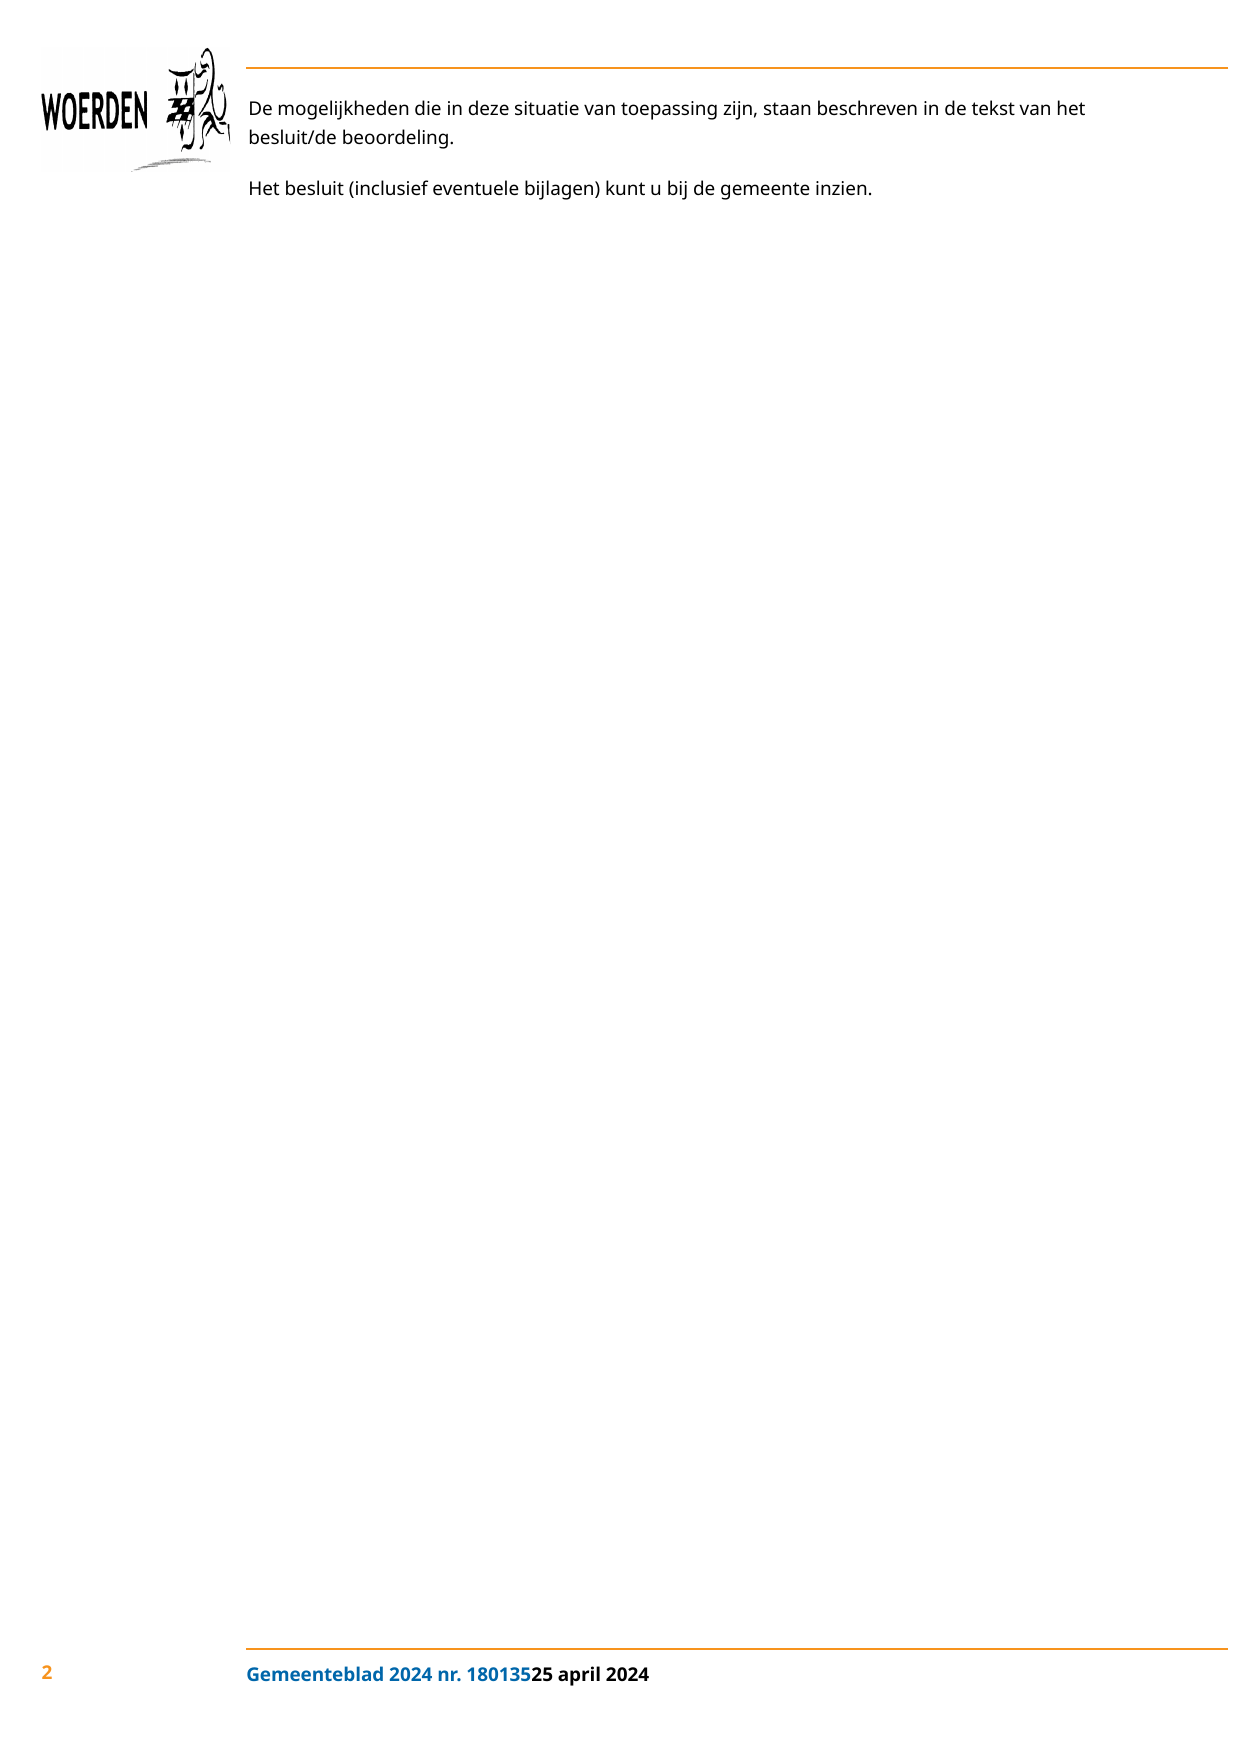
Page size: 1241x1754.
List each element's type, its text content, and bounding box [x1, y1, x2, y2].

text Het besluit (inclusief eventuele bijlagen) kunt u bij de gemeente inzien. [248, 175, 1152, 201]
picture [41, 47, 231, 172]
text De mogelijkheden die in deze situatie van toepassing zijn, staan beschreven in de tekst van het besluit/de beoordeling. [248, 95, 1152, 150]
